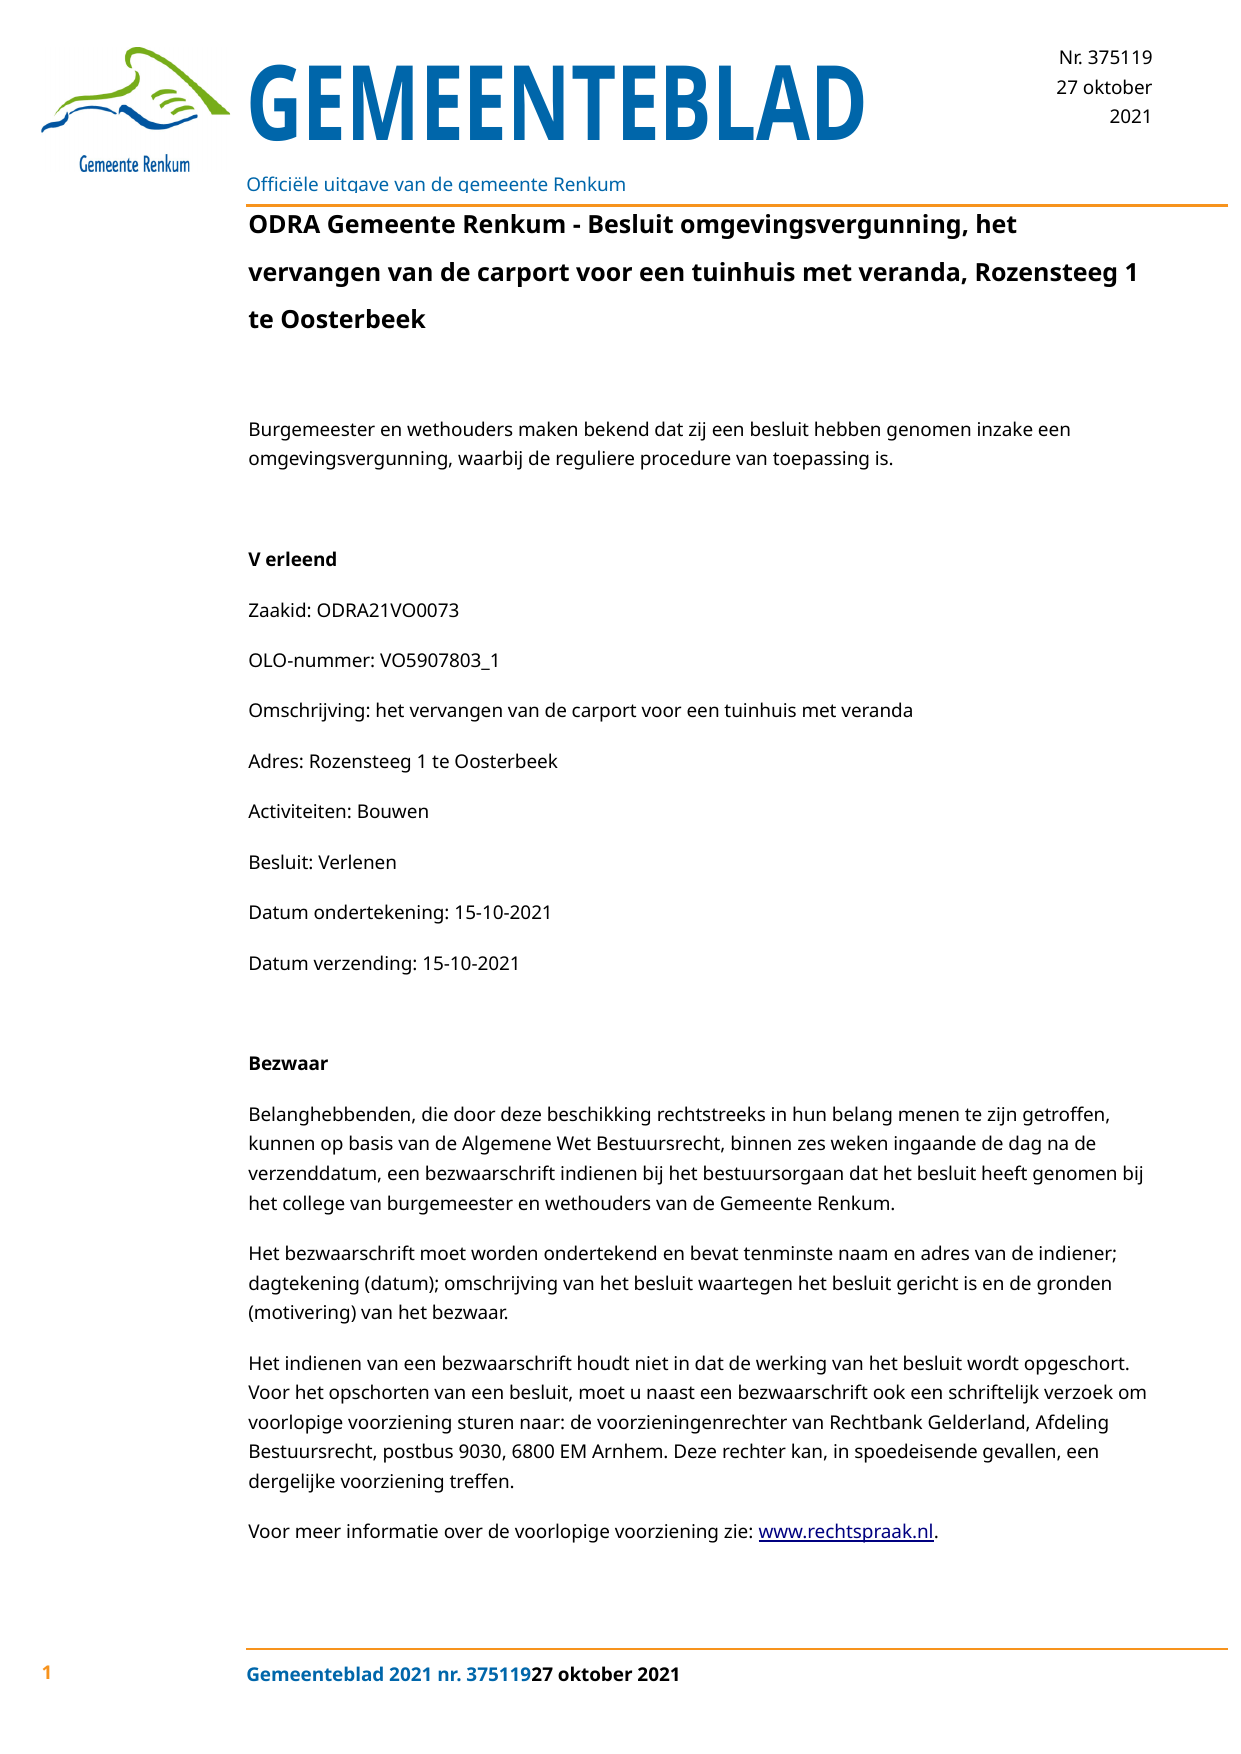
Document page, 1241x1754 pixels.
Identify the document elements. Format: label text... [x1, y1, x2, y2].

text Activiteiten: Bouwen [248, 798, 1152, 824]
text Burgemeester en wethouders maken bekend dat zij een besluit hebben genomen inzake een omgevingsvergunning, waarbij de reguliere procedure van toepassing is. [248, 416, 1152, 471]
text Datum ondertekening: 15-10-2021 [248, 899, 1152, 925]
text Het bezwaarschrift moet worden ondertekend en bevat tenminste naam en adres van de indiener; dagtekening (datum); omschrijving van het besluit waartegen het besluit gericht is en de gronden (motivering) van het bezwaar. [248, 1240, 1152, 1325]
text Belanghebbenden, die door deze beschikking rechtstreeks in hun belang menen te zijn getroffen, kunnen op basis van de Algemene Wet Bestuursrecht, binnen zes weken ingaande de dag na de verzenddatum, een bezwaarschrift indienen bij het bestuursorgaan dat het besluit heeft genomen bij het college van burgemeester en wethouders van de Gemeente Renkum. [248, 1101, 1152, 1215]
text OLO-nummer: VO5907803_1 [248, 647, 1152, 673]
picture [41, 47, 231, 172]
text Bezwaar [248, 1051, 1152, 1076]
text Voor meer informatie over de voorlopige voorziening zie: www.rechtspraak.nl. [248, 1518, 1152, 1544]
text Omschrijving: het vervangen van de carport voor een tuinhuis met veranda [248, 698, 1152, 723]
text Besluit: Verlenen [248, 849, 1152, 874]
text Datum verzending: 15-10-2021 [248, 950, 1152, 975]
text Het indienen van een bezwaarschrift houdt niet in dat de werking van het besluit wordt opgeschort. Voor het opschorten van een besluit, moet u naast een bezwaarschrift ook een schriftelijk verzoek om voorlopige voorziening sturen naar: de voorzieningenrechter van Rechtbank Gelderland, Afdeling Bestuursrecht, postbus 9030, 6800 EM Arnhem. Deze rechter kan, in spoedeisende gevallen, een dergelijke voorziening treffen. [248, 1350, 1152, 1494]
text V erleend [248, 546, 1152, 572]
text Zaakid: ODRA21VO0073 [248, 597, 1152, 622]
text ODRA Gemeente Renkum - Besluit omgevingsvergunning, het vervangen van de carport voor een tuinhuis met veranda, Rozensteeg 1 te Oosterbeek [248, 207, 1152, 336]
text Adres: Rozensteeg 1 te Oosterbeek [248, 748, 1152, 774]
